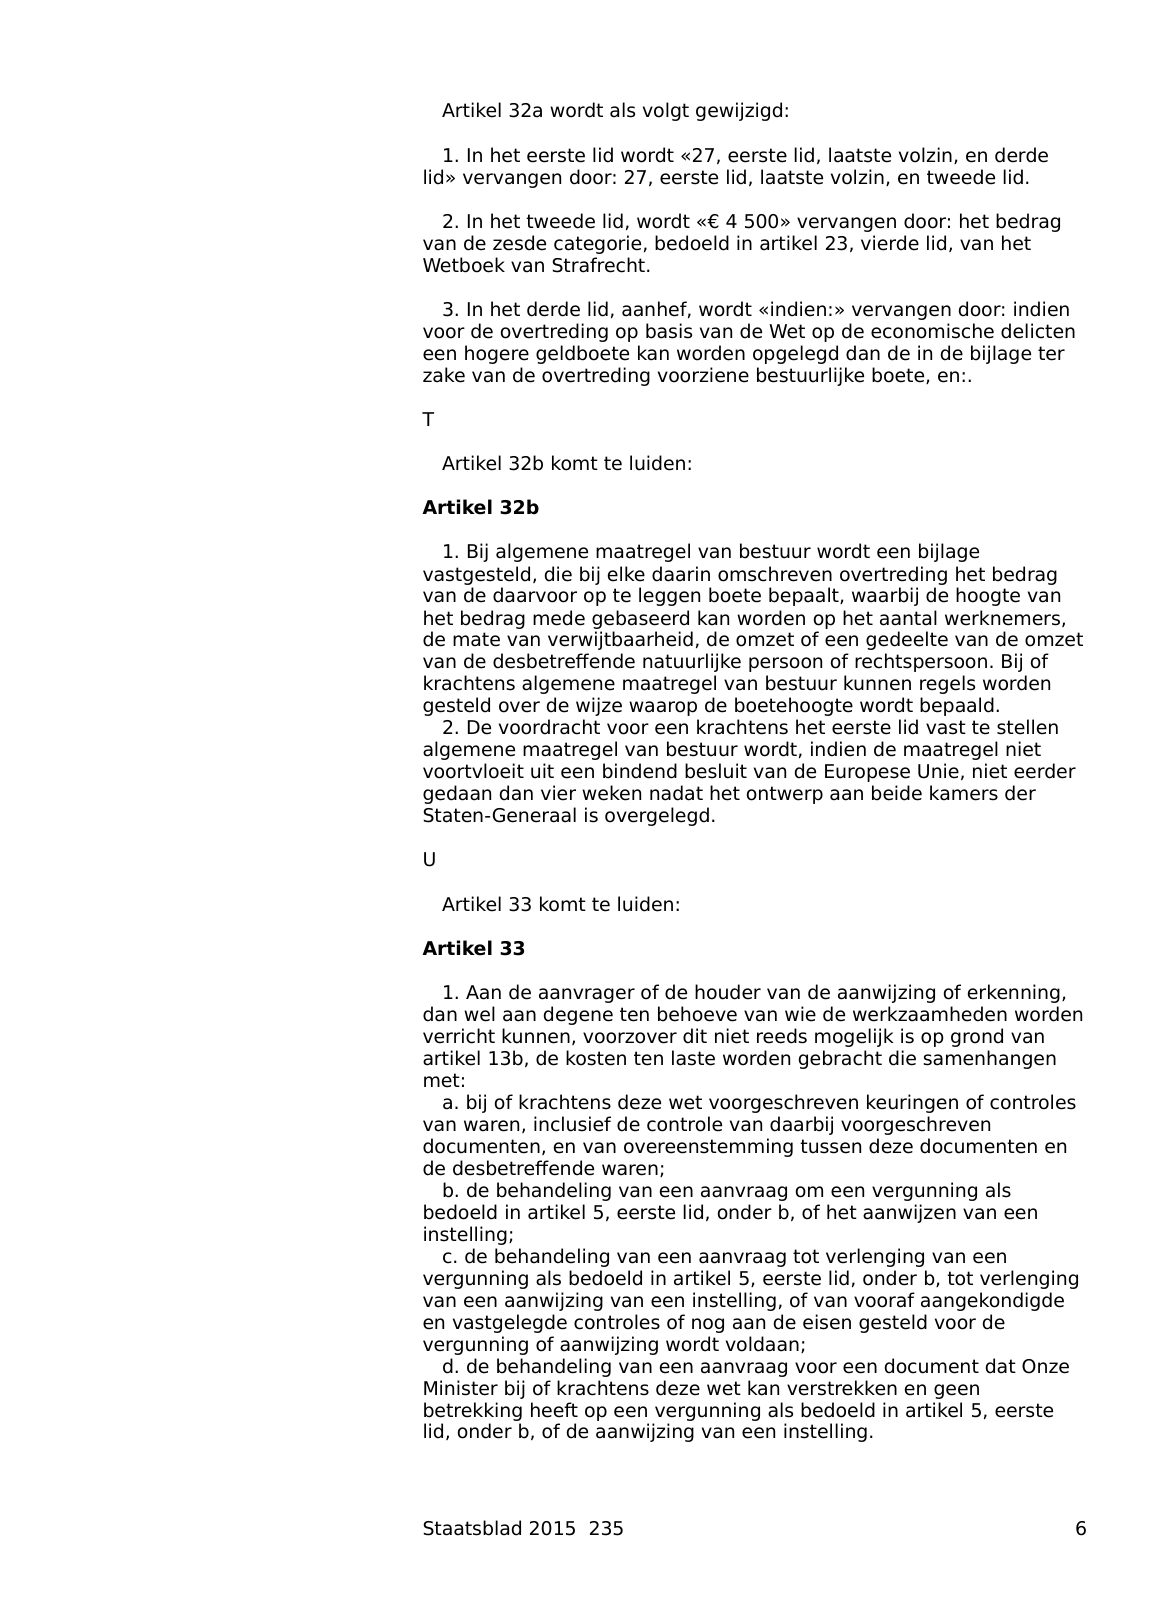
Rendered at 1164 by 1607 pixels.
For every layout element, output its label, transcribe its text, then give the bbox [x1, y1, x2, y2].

text Artikel 33 komt te luiden: [422, 893, 1087, 916]
text Artikel 32b komt te luiden: [422, 453, 1087, 475]
text 3. In het derde lid, aanhef, wordt «indien:» vervangen door: indien voor de overtreding op basis van de Wet op de economische delicten een hogere geldboete kan worden opgelegd dan de in de bijlage ter zake van de overtreding voorziene bestuurlijke boete, en:. [422, 299, 1087, 387]
subtitle Artikel 33 [422, 938, 1087, 960]
text 1. Bij algemene maatregel van bestuur wordt een bijlage vastgesteld, die bij elke daarin omschreven overtreding het bedrag van de daarvoor op te leggen boete bepaalt, waarbij de hoogte van het bedrag mede gebaseerd kan worden op het aantal werknemers, de mate van verwijtbaarheid, de omzet of een gedeelte van de omzet van de desbetreffende natuurlijke persoon of rechtspersoon. Bij of krachtens algemene maatregel van bestuur kunnen regels worden gesteld over de wijze waarop de boetehoogte wordt bepaald. [422, 541, 1087, 717]
text 2. De voordracht voor een krachtens het eerste lid vast te stellen algemene maatregel van bestuur wordt, indien de maatregel niet voortvloeit uit een bindend besluit van de Europese Unie, niet eerder gedaan dan vier weken nadat het ontwerp aan beide kamers der Staten-Generaal is overgelegd. [422, 717, 1087, 827]
text Artikel 32a wordt als volgt gewijzigd: [422, 100, 1087, 122]
subtitle Artikel 32b [422, 497, 1087, 519]
text 1. In het eerste lid wordt «27, eerste lid, laatste volzin, en derde lid» vervangen door: 27, eerste lid, laatste volzin, en tweede lid. [422, 144, 1087, 188]
text 1. Aan de aanvrager of de houder van de aanwijzing of erkenning, dan wel aan degene ten behoeve van wie de werkzaamheden worden verricht kunnen, voorzover dit niet reeds mogelijk is op grond van artikel 13b, de kosten ten laste worden gebracht die samenhangen met: [422, 982, 1087, 1092]
text b. de behandeling van een aanvraag om een vergunning als bedoeld in artikel 5, eerste lid, onder b, of het aanwijzen van een instelling; [422, 1180, 1087, 1246]
text 2. In het tweede lid, wordt «€ 4 500» vervangen door: het bedrag van de zesde categorie, bedoeld in artikel 23, vierde lid, van het Wetboek van Strafrecht. [422, 211, 1087, 277]
text T [422, 409, 1087, 431]
text a. bij of krachtens deze wet voorgeschreven keuringen of controles van waren, inclusief de controle van daarbij voorgeschreven documenten, en van overeenstemming tussen deze documenten en de desbetreffende waren; [422, 1092, 1087, 1180]
text U [422, 849, 1087, 871]
text d. de behandeling van een aanvraag voor een document dat Onze Minister bij of krachtens deze wet kan verstrekken en geen betrekking heeft op een vergunning als bedoeld in artikel 5, eerste lid, onder b, of de aanwijzing van een instelling. [422, 1356, 1087, 1443]
text c. de behandeling van een aanvraag tot verlenging van een vergunning als bedoeld in artikel 5, eerste lid, onder b, tot verlenging van een aanwijzing van een instelling, of van vooraf aangekondigde en vastgelegde controles of nog aan de eisen gesteld voor de vergunning of aanwijzing wordt voldaan; [422, 1246, 1087, 1356]
